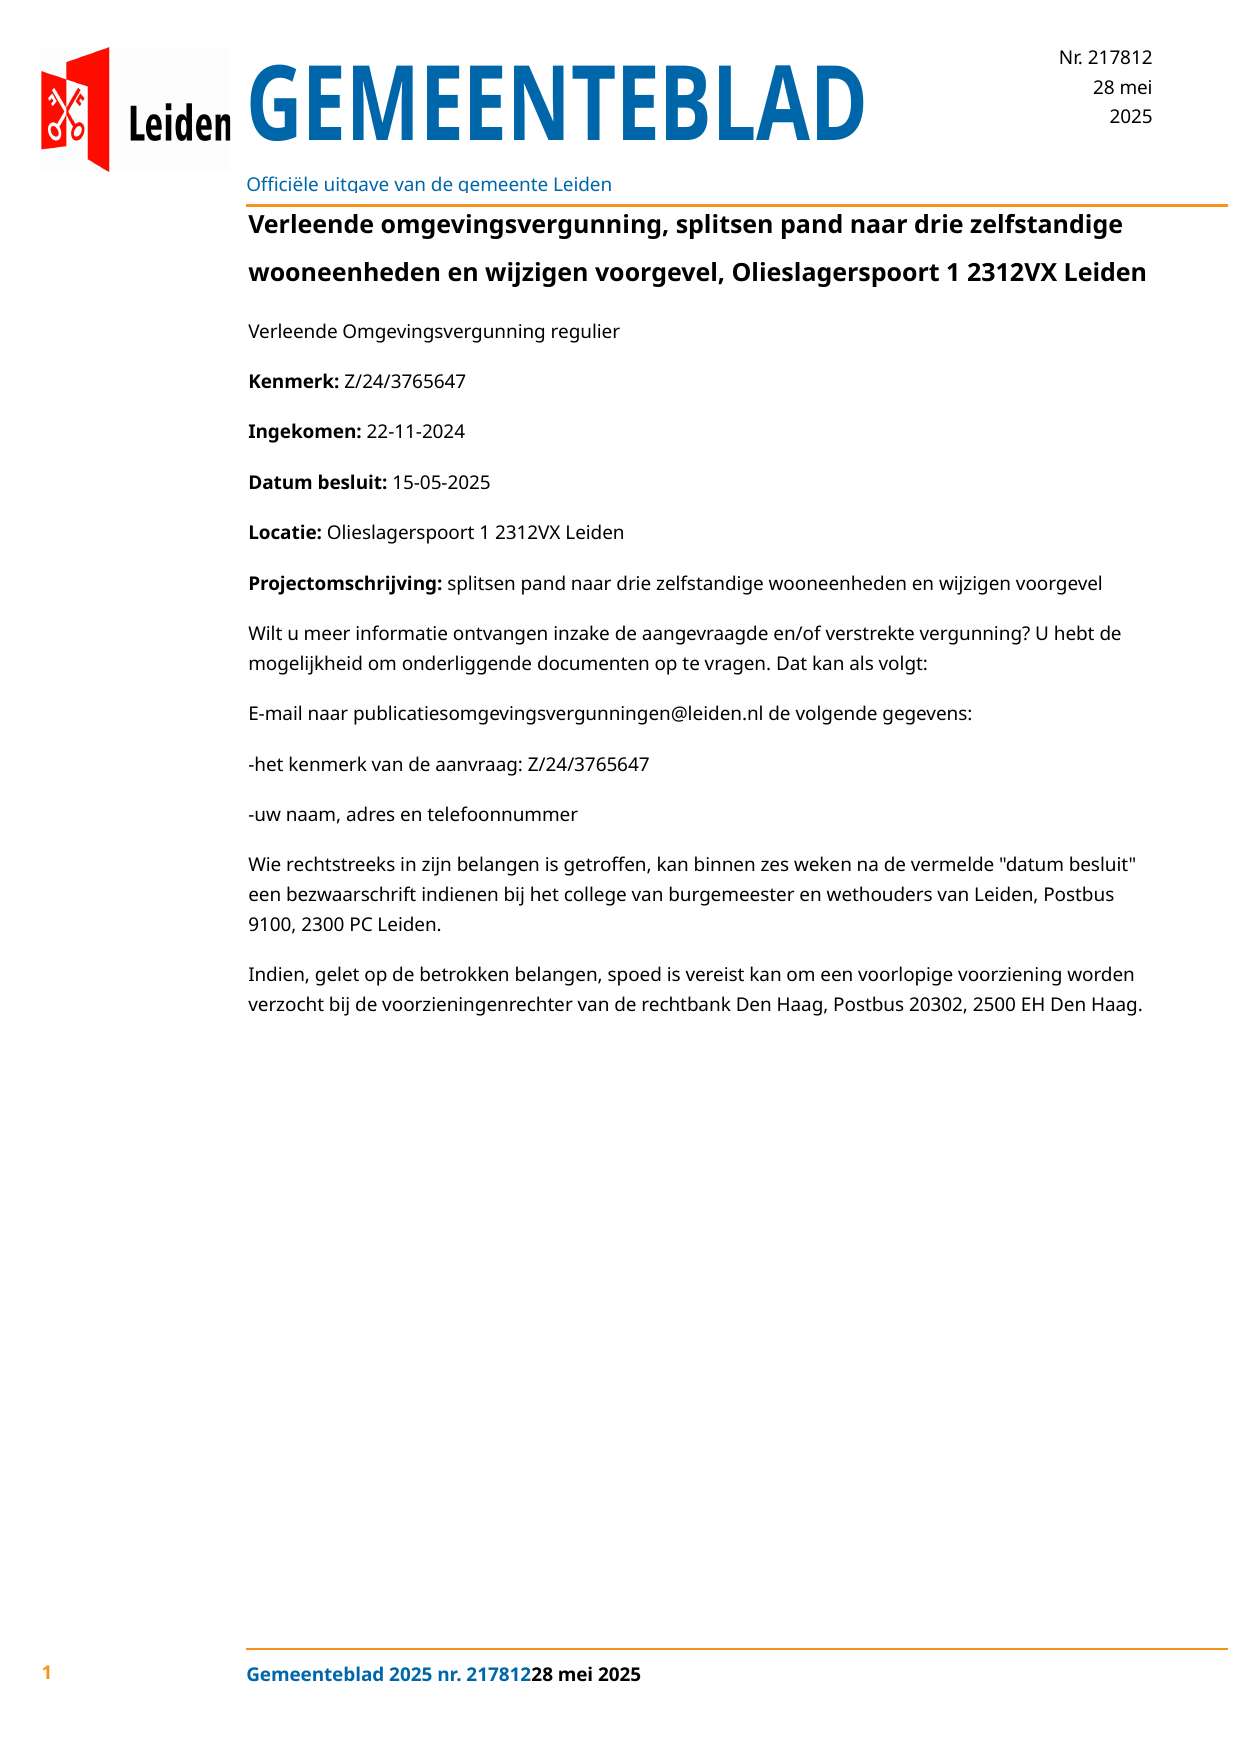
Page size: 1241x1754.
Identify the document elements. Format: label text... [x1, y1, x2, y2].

text Wie rechtstreeks in zijn belangen is getroffen, kan binnen zes weken na de vermelde "datum besluit" een bezwaarschrift indienen bij het college van burgemeester en wethouders van Leiden, Postbus 9100, 2300 PC Leiden. [248, 852, 1152, 937]
text Wilt u meer informatie ontvangen inzake de aangevraagde en/of verstrekte vergunning? U hebt de mogelijkheid om onderliggende documenten op te vragen. Dat kan als volgt: [248, 620, 1152, 676]
text Datum besluit: 15-05-2025 [248, 469, 1152, 495]
text Indien, gelet op de betrokken belangen, spoed is vereist kan om een voorlopige voorziening worden verzocht bij de voorzieningenrechter van de rechtbank Den Haag, Postbus 20302, 2500 EH Den Haag. [248, 961, 1152, 1017]
text -uw naam, adres en telefoonnummer [248, 801, 1152, 827]
text Locatie: Olieslagerspoort 1 2312VX Leiden [248, 519, 1152, 545]
picture [41, 47, 231, 172]
text E-mail naar publicatiesomgevingsvergunningen@leiden.nl de volgende gegevens: [248, 700, 1152, 726]
text Verleende omgevingsvergunning, splitsen pand naar drie zelfstandige wooneenheden en wijzigen voorgevel, Olieslagerspoort 1 2312VX Leiden [248, 207, 1152, 288]
text Projectomschrijving: splitsen pand naar drie zelfstandige wooneenheden en wijzigen voorgevel [248, 570, 1152, 596]
text Kenmerk: Z/24/3765647 [248, 368, 1152, 394]
text Verleende Omgevingsvergunning regulier [248, 318, 1152, 344]
text -het kenmerk van de aanvraag: Z/24/3765647 [248, 751, 1152, 777]
text Ingekomen: 22-11-2024 [248, 419, 1152, 444]
